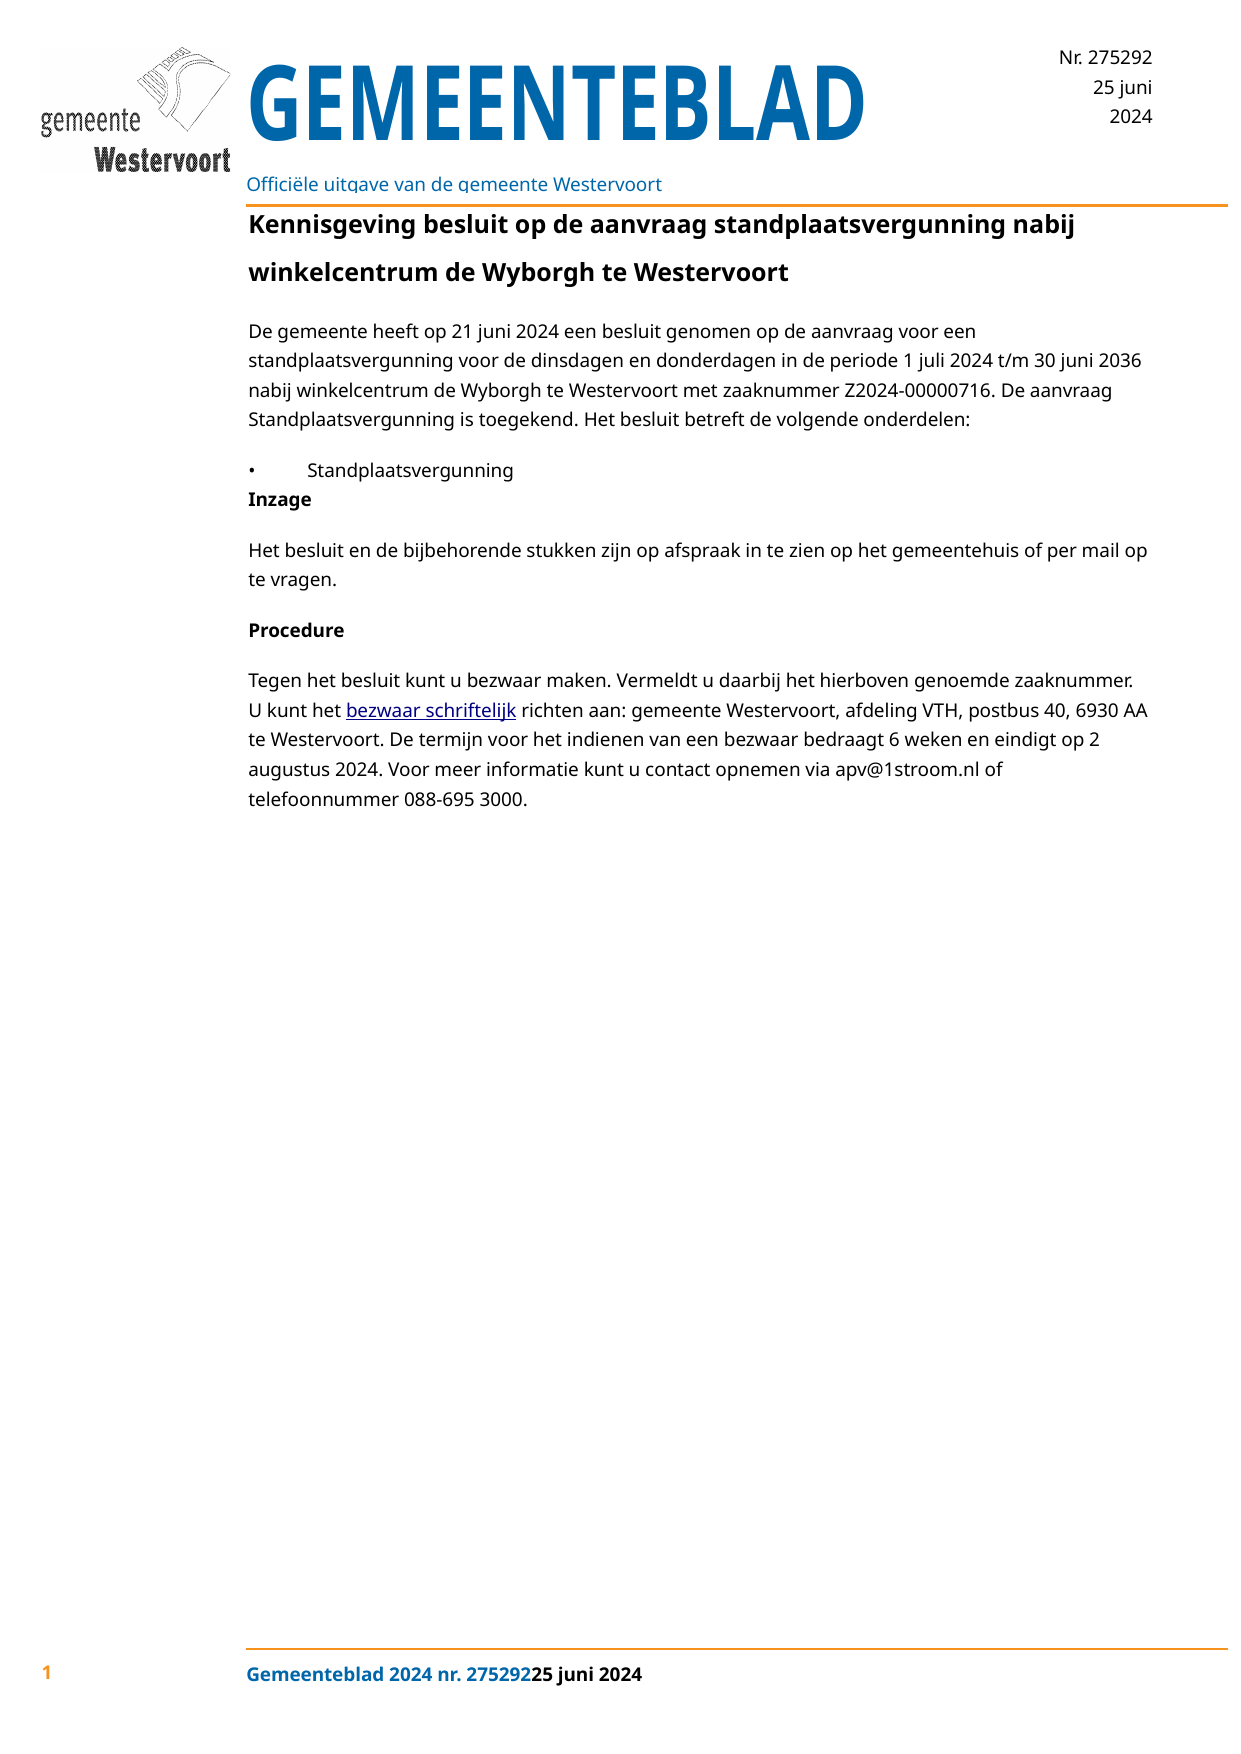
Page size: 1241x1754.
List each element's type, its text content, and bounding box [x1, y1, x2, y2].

picture [41, 47, 231, 172]
text Inzage [248, 487, 1152, 512]
list Standplaatsvergunning [248, 457, 1152, 483]
text Het besluit en de bijbehorende stukken zijn op afspraak in te zien op het gemeentehuis of per mail op te vragen. [248, 537, 1152, 592]
text De gemeente heeft op 21 juni 2024 een besluit genomen op de aanvraag voor een standplaatsvergunning voor de dinsdagen en donderdagen in de periode 1 juli 2024 t/m 30 juni 2036 nabij winkelcentrum de Wyborgh te Westervoort met zaaknummer Z2024-00000716. De aanvraag Standplaatsvergunning is toegekend. Het besluit betreft de volgende onderdelen: [248, 318, 1152, 432]
text Procedure [248, 617, 1152, 643]
text Tegen het besluit kunt u bezwaar maken. Vermeldt u daarbij het hierboven genoemde zaaknummer. U kunt het bezwaar schriftelijk richten aan: gemeente Westervoort, afdeling VTH, postbus 40, 6930 AA te Westervoort. De termijn voor het indienen van een bezwaar bedraagt 6 weken en eindigt op 2 augustus 2024. Voor meer informatie kunt u contact opnemen via apv@1stroom.nl of telefoonnummer 088-695 3000. [248, 667, 1152, 812]
text Kennisgeving besluit op de aanvraag standplaatsvergunning nabij winkelcentrum de Wyborgh te Westervoort [248, 207, 1152, 288]
